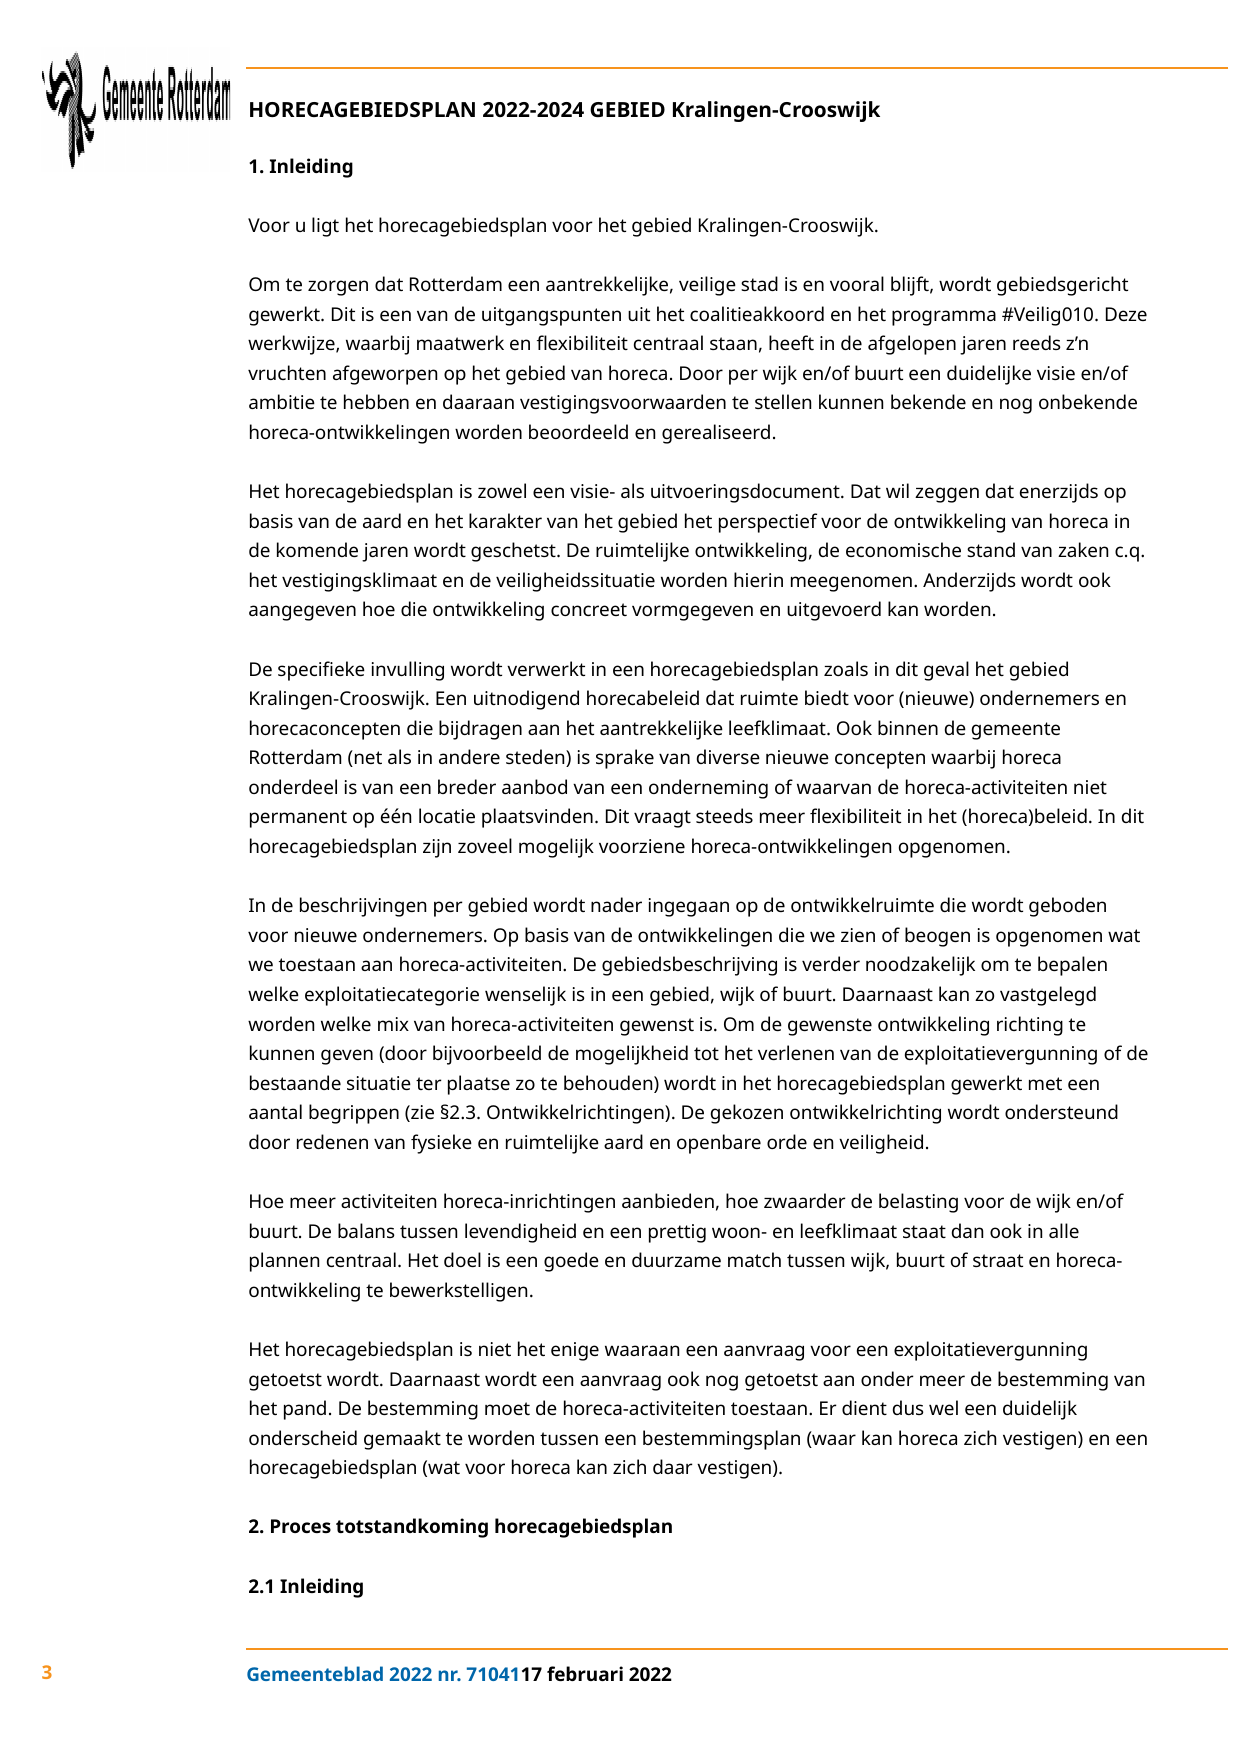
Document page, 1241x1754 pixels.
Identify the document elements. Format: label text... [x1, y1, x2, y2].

text Het horecagebiedsplan is niet het enige waaraan een aanvraag voor een exploitatievergunning getoetst wordt. Daarnaast wordt een aanvraag ook nog getoetst aan onder meer de bestemming van het pand. De bestemming moet de horeca-activiteiten toestaan. Er dient dus wel een duidelijk onderscheid gemaakt te worden tussen een bestemmingsplan (waar kan horeca zich vestigen) en een horecagebiedsplan (wat voor horeca kan zich daar vestigen). [248, 1336, 1152, 1480]
text Voor u ligt het horecagebiedsplan voor het gebied Kralingen-Crooswijk. [248, 212, 1152, 238]
text Het horecagebiedsplan is zowel een visie- als uitvoeringsdocument. Dat wil zeggen dat enerzijds op basis van de aard en het karakter van het gebied het perspectief voor de ontwikkeling van horeca in de komende jaren wordt geschetst. De ruimtelijke ontwikkeling, de economische stand van zaken c.q. het vestigingsklimaat en de veiligheidssituatie worden hierin meegenomen. Anderzijds wordt ook aangegeven hoe die ontwikkeling concreet vormgegeven en uitgevoerd kan worden. [248, 478, 1152, 622]
picture [41, 47, 231, 172]
text In de beschrijvingen per gebied wordt nader ingegaan op de ontwikkelruimte die wordt geboden voor nieuwe ondernemers. Op basis van de ontwikkelingen die we zien of beogen is opgenomen wat we toestaan aan horeca-activiteiten. De gebiedsbeschrijving is verder noodzakelijk om te bepalen welke exploitatiecategorie wenselijk is in een gebied, wijk of buurt. Daarnaast kan zo vastgelegd worden welke mix van horeca-activiteiten gewenst is. Om de gewenste ontwikkeling richting te kunnen geven (door bijvoorbeeld de mogelijkheid tot het verlenen van de exploitatievergunning of de bestaande situatie ter plaatse zo te behouden) wordt in het horecagebiedsplan gewerkt met een aantal begrippen (zie §2.3. Ontwikkelrichtingen). De gekozen ontwikkelrichting wordt ondersteund door redenen van fysieke en ruimtelijke aard en openbare orde en veiligheid. [248, 892, 1152, 1155]
text 1. Inleiding [248, 153, 1152, 179]
text 2. Proces totstandkoming horecagebiedsplan [248, 1514, 1152, 1539]
text Om te zorgen dat Rotterdam een aantrekkelijke, veilige stad is en vooral blijft, wordt gebiedsgericht gewerkt. Dit is een van de uitgangspunten uit het coalitieakkoord en het programma #Veilig010. Deze werkwijze, waarbij maatwerk en flexibiliteit centraal staan, heeft in de afgelopen jaren reeds z’n vruchten afgeworpen op het gebied van horeca. Door per wijk en/of buurt een duidelijke visie en/of ambitie te hebben en daaraan vestigingsvoorwaarden te stellen kunnen bekende en nog onbekende horeca-ontwikkelingen worden beoordeeld en gerealiseerd. [248, 271, 1152, 445]
text Hoe meer activiteiten horeca-inrichtingen aanbieden, hoe zwaarder de belasting voor de wijk en/of buurt. De balans tussen levendigheid en een prettig woon- en leefklimaat staat dan ook in alle plannen centraal. Het doel is een goede en duurzame match tussen wijk, buurt of straat en horeca-ontwikkeling te bewerkstelligen. [248, 1188, 1152, 1303]
text 2.1 Inleiding [248, 1573, 1152, 1599]
text HORECAGEBIEDSPLAN 2022-2024 GEBIED Kralingen-Crooswijk [248, 95, 1152, 123]
text De specifieke invulling wordt verwerkt in een horecagebiedsplan zoals in dit geval het gebied Kralingen-Crooswijk. Een uitnodigend horecabeleid dat ruimte biedt voor (nieuwe) ondernemers en horecaconcepten die bijdragen aan het aantrekkelijke leefklimaat. Ook binnen de gemeente Rotterdam (net als in andere steden) is sprake van diverse nieuwe concepten waarbij horeca onderdeel is van een breder aanbod van een onderneming of waarvan de horeca-activiteiten niet permanent op één locatie plaatsvinden. Dit vraagt steeds meer flexibiliteit in het (horeca)beleid. In dit horecagebiedsplan zijn zoveel mogelijk voorziene horeca-ontwikkelingen opgenomen. [248, 656, 1152, 859]
